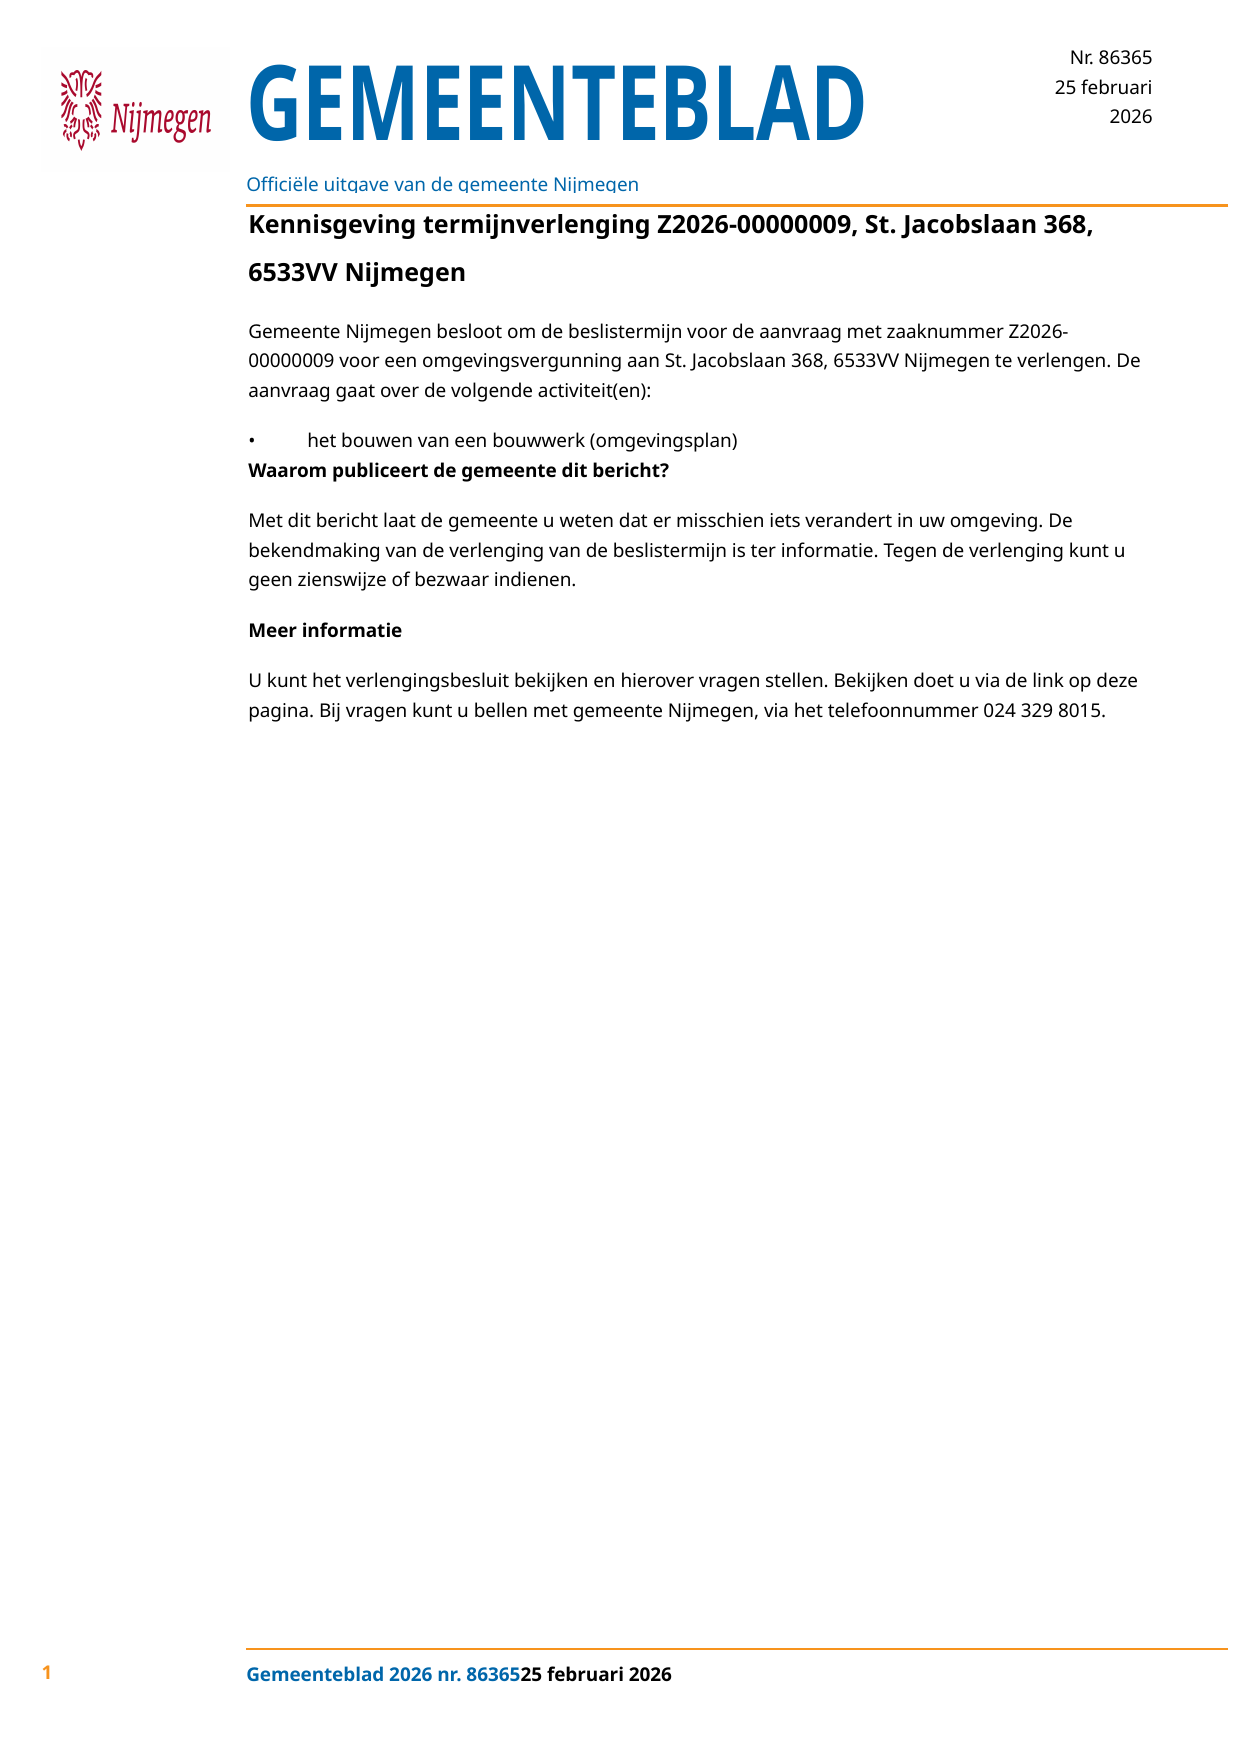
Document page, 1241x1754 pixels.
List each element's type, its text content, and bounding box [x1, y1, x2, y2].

picture [41, 47, 231, 172]
text Meer informatie [248, 617, 1152, 643]
text Met dit bericht laat de gemeente u weten dat er misschien iets verandert in uw omgeving. De bekendmaking van de verlenging van de beslistermijn is ter informatie. Tegen de verlenging kunt u geen zienswijze of bezwaar indienen. [248, 507, 1152, 592]
text Kennisgeving termijnverlenging Z2026-00000009, St. Jacobslaan 368, 6533VV Nijmegen [248, 207, 1152, 288]
text U kunt het verlengingsbesluit bekijken en hierover vragen stellen. Bekijken doet u via de link op deze pagina. Bij vragen kunt u bellen met gemeente Nijmegen, via het telefoonnummer 024 329 8015. [248, 667, 1152, 723]
list het bouwen van een bouwwerk (omgevingsplan) [248, 427, 1152, 453]
text Waarom publiceert de gemeente dit bericht? [248, 457, 1152, 483]
text Gemeente Nijmegen besloot om de beslistermijn voor de aanvraag met zaaknummer Z2026-00000009 voor een omgevingsvergunning aan St. Jacobslaan 368, 6533VV Nijmegen te verlengen. De aanvraag gaat over de volgende activiteit(en): [248, 318, 1152, 403]
